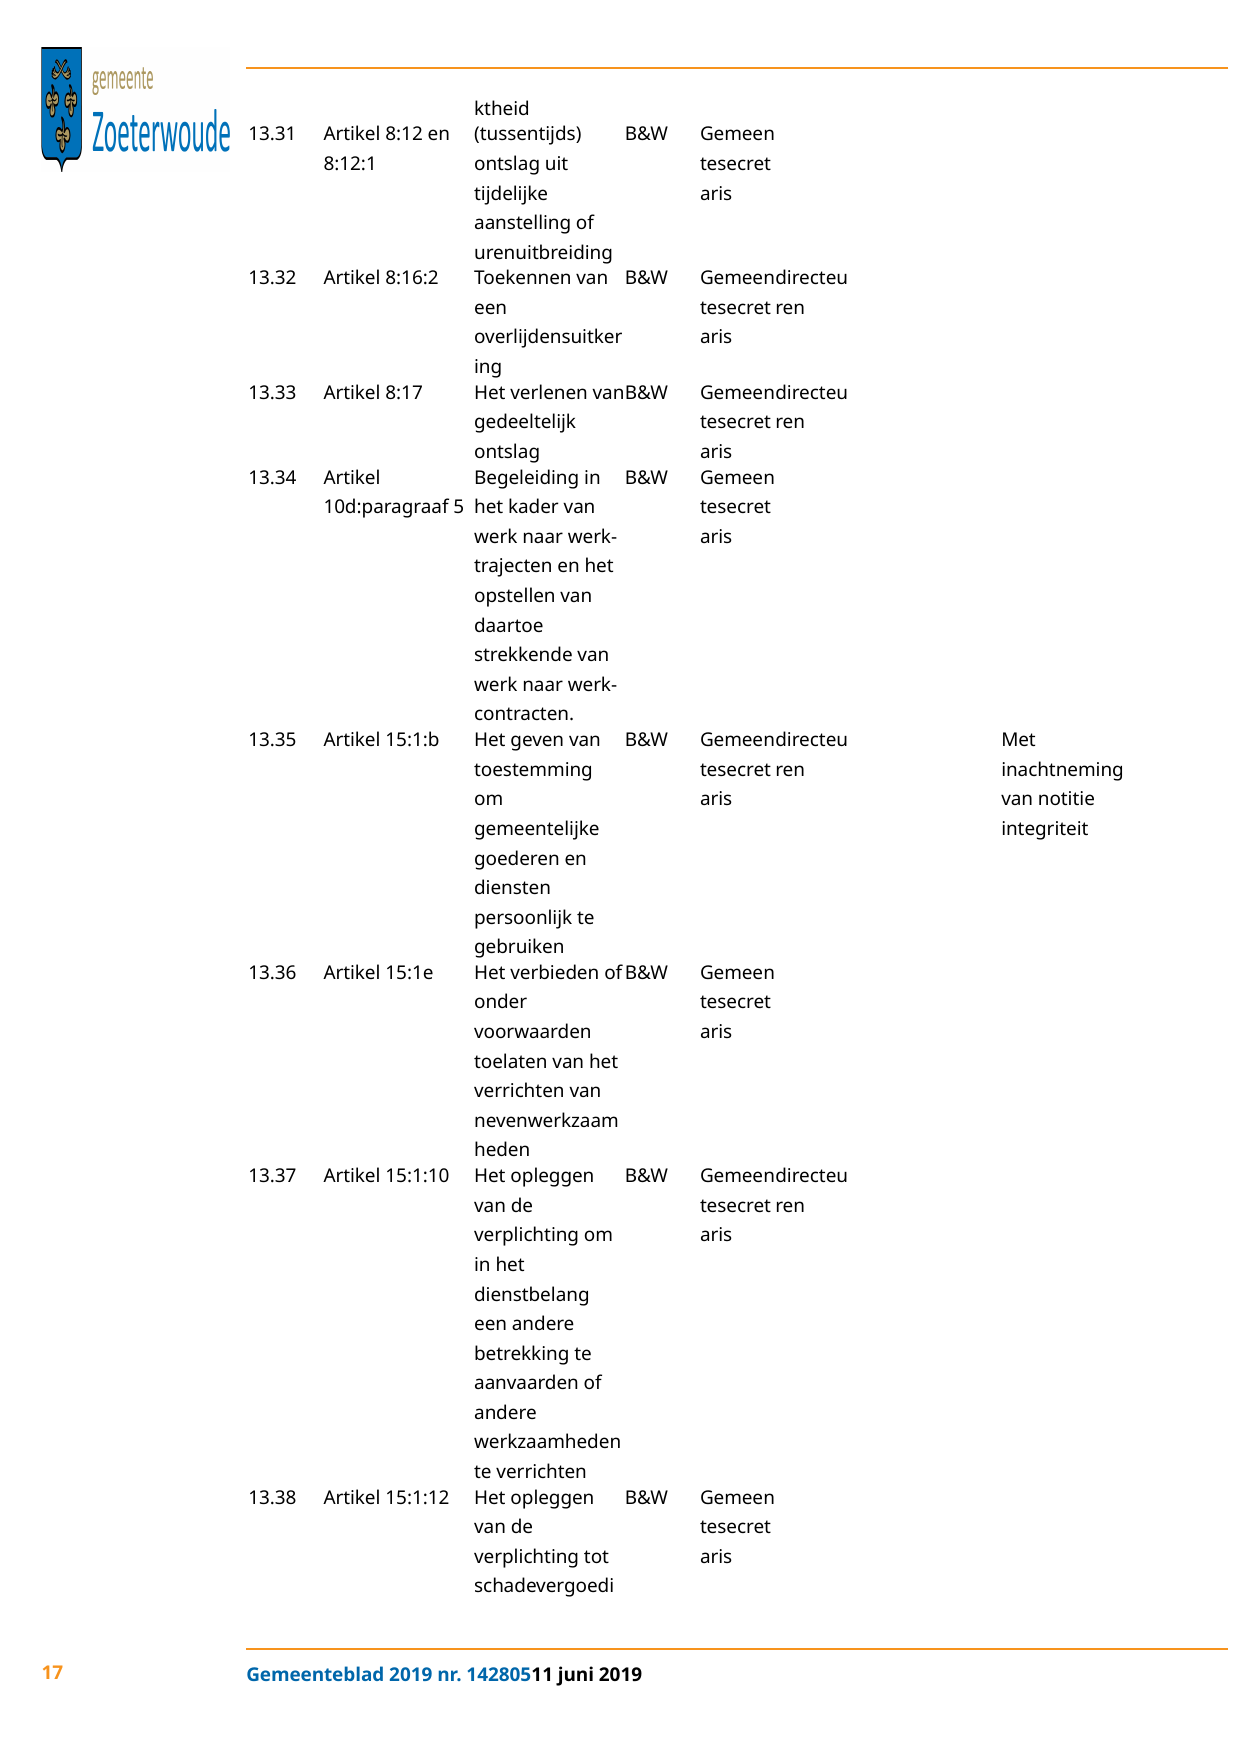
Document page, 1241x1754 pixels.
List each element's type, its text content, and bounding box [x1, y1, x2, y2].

table_cell B&W [625, 379, 700, 464]
table_cell 13.32 [248, 265, 323, 379]
table_cell Gemeentesecretaris [700, 265, 775, 379]
table_cell [1001, 1484, 1152, 1598]
table_cell Artikel 15:1e [323, 959, 474, 1162]
table_cell [850, 379, 1001, 464]
table_cell Gemeentesecretaris [700, 1484, 775, 1598]
table_cell Met inachtneming van notitie integriteit [1001, 726, 1152, 959]
table_cell Het verbieden of onder voorwaarden toelaten van het verrichten van nevenwerkzaamheden [474, 959, 624, 1162]
table_cell [625, 95, 700, 121]
table_cell [775, 464, 850, 726]
table_cell [775, 121, 850, 264]
table_cell [850, 726, 1001, 959]
table_cell B&W [625, 1163, 700, 1484]
table_cell directeuren [775, 726, 850, 959]
table_cell 13.36 [248, 959, 323, 1162]
table_cell [1001, 95, 1152, 121]
table_cell Artikel 15:1:b [323, 726, 474, 959]
table_cell [1001, 464, 1152, 726]
table_cell Het geven van toestemming om gemeentelijke goederen en diensten persoonlijk te gebruiken [474, 726, 624, 959]
table_cell B&W [625, 959, 700, 1162]
table_cell Artikel 10d:paragraaf 5 [323, 464, 474, 726]
table_cell 13.33 [248, 379, 323, 464]
table_cell 13.38 [248, 1484, 323, 1598]
picture [41, 47, 231, 172]
table_cell B&W [625, 726, 700, 959]
table_cell [850, 265, 1001, 379]
table_cell Gemeentesecretaris [700, 464, 775, 726]
table_cell directeuren [775, 265, 850, 379]
table_cell B&W [625, 121, 700, 264]
table_cell [850, 95, 1001, 121]
table_cell 13.31 [248, 121, 323, 264]
table_cell 13.35 [248, 726, 323, 959]
table_cell Artikel 8:16:2 [323, 265, 474, 379]
table_cell Gemeentesecretaris [700, 1163, 775, 1484]
table_cell [850, 1163, 1001, 1484]
table_cell 13.34 [248, 464, 323, 726]
table_cell Het verlenen van gedeeltelijk ontslag [474, 379, 624, 464]
table_cell [1001, 1163, 1152, 1484]
table_cell Gemeentesecretaris [700, 379, 775, 464]
table_cell Artikel 8:17 [323, 379, 474, 464]
table_cell B&W [625, 265, 700, 379]
table_cell Toekennen van een overlijdensuitkering [474, 265, 624, 379]
table_cell (tussentijds) ontslag uit tijdelijke aanstelling of urenuitbreiding [474, 121, 624, 264]
table_cell [850, 1484, 1001, 1598]
table_cell Gemeentesecretaris [700, 959, 775, 1162]
table_cell B&W [625, 464, 700, 726]
table_cell Artikel 15:1:10 [323, 1163, 474, 1484]
table_cell [248, 95, 323, 121]
table_cell [850, 121, 1001, 264]
table_cell [850, 464, 1001, 726]
table_cell directeuren [775, 379, 850, 464]
table_cell [323, 95, 474, 121]
table_cell 13.37 [248, 1163, 323, 1484]
table_cell [700, 95, 775, 121]
table_cell [850, 959, 1001, 1162]
table_cell ktheid [474, 95, 624, 121]
table_cell Artikel 15:1:12 [323, 1484, 474, 1598]
table_cell Begeleiding in het kader van werk naar werk-trajecten en het opstellen van daartoe strekkende van werk naar werk-contracten. [474, 464, 624, 726]
table_cell Het opleggen van de verplichting om in het dienstbelang een andere betrekking te aanvaarden of andere werkzaamheden te verrichten [474, 1163, 624, 1484]
table_cell Gemeentesecretaris [700, 121, 775, 264]
table_cell [1001, 959, 1152, 1162]
table_cell [1001, 265, 1152, 379]
table_cell Artikel 8:12 en 8:12:1 [323, 121, 474, 264]
table_cell Gemeentesecretaris [700, 726, 775, 959]
table_cell [775, 95, 850, 121]
table_cell B&W [625, 1484, 700, 1598]
table_cell [1001, 121, 1152, 264]
table_cell [1001, 379, 1152, 464]
table_cell Het opleggen van de verplichting tot schadevergoedi [474, 1484, 624, 1598]
table_cell [775, 1484, 850, 1598]
table_cell directeuren [775, 1163, 850, 1484]
table_cell [775, 959, 850, 1162]
